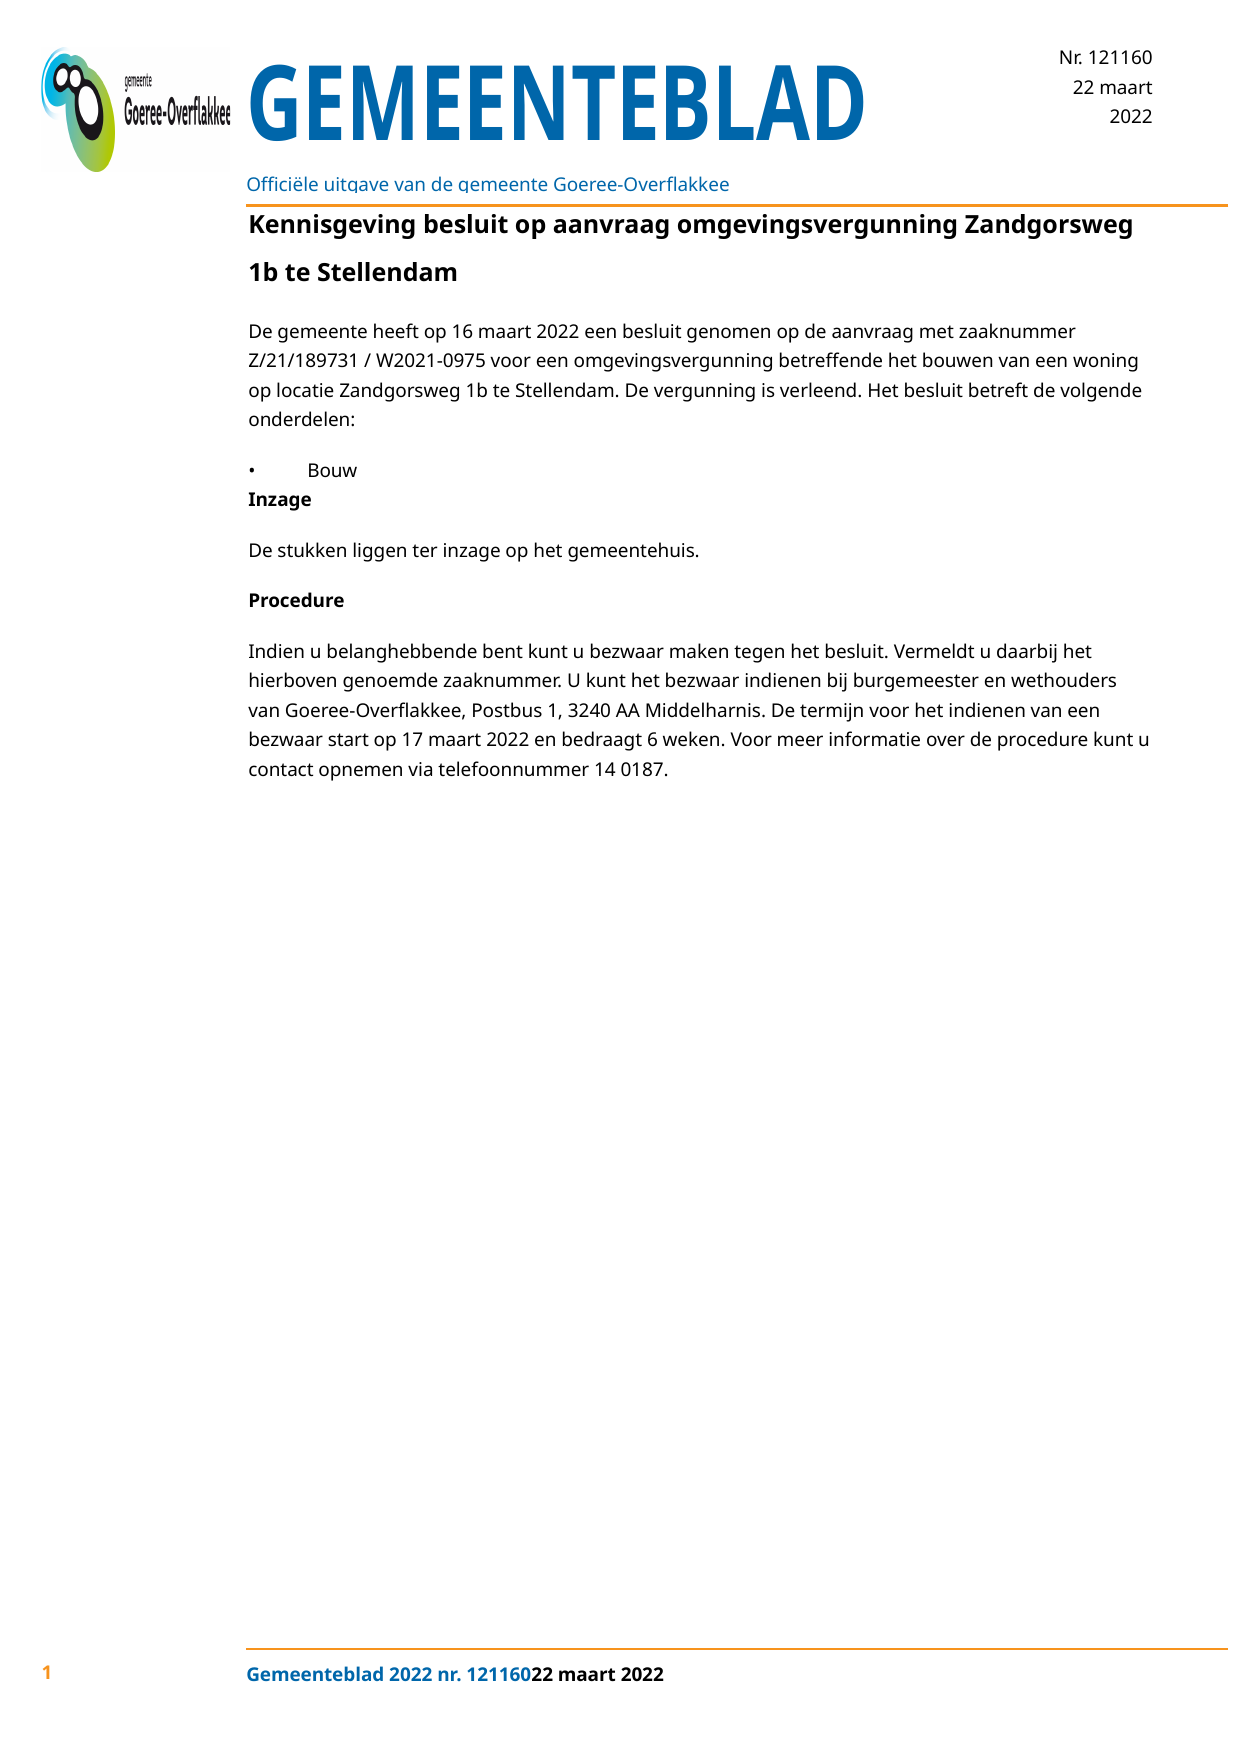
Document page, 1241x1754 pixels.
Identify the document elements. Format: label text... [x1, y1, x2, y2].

text Indien u belanghebbende bent kunt u bezwaar maken tegen het besluit. Vermeldt u daarbij het hierboven genoemde zaaknummer. U kunt het bezwaar indienen bij burgemeester en wethouders van Goeree-Overflakkee, Postbus 1, 3240 AA Middelharnis. De termijn voor het indienen van een bezwaar start op 17 maart 2022 en bedraagt 6 weken. Voor meer informatie over de procedure kunt u contact opnemen via telefoonnummer 14 0187. [248, 638, 1152, 782]
text De stukken liggen ter inzage op het gemeentehuis. [248, 537, 1152, 563]
list Bouw [248, 457, 1152, 483]
picture [41, 47, 231, 172]
text Inzage [248, 487, 1152, 512]
text Kennisgeving besluit op aanvraag omgevingsvergunning Zandgorsweg 1b te Stellendam [248, 207, 1152, 288]
text Procedure [248, 587, 1152, 613]
text De gemeente heeft op 16 maart 2022 een besluit genomen op de aanvraag met zaaknummer Z/21/189731 / W2021-0975 voor een omgevingsvergunning betreffende het bouwen van een woning op locatie Zandgorsweg 1b te Stellendam. De vergunning is verleend. Het besluit betreft de volgende onderdelen: [248, 318, 1152, 432]
